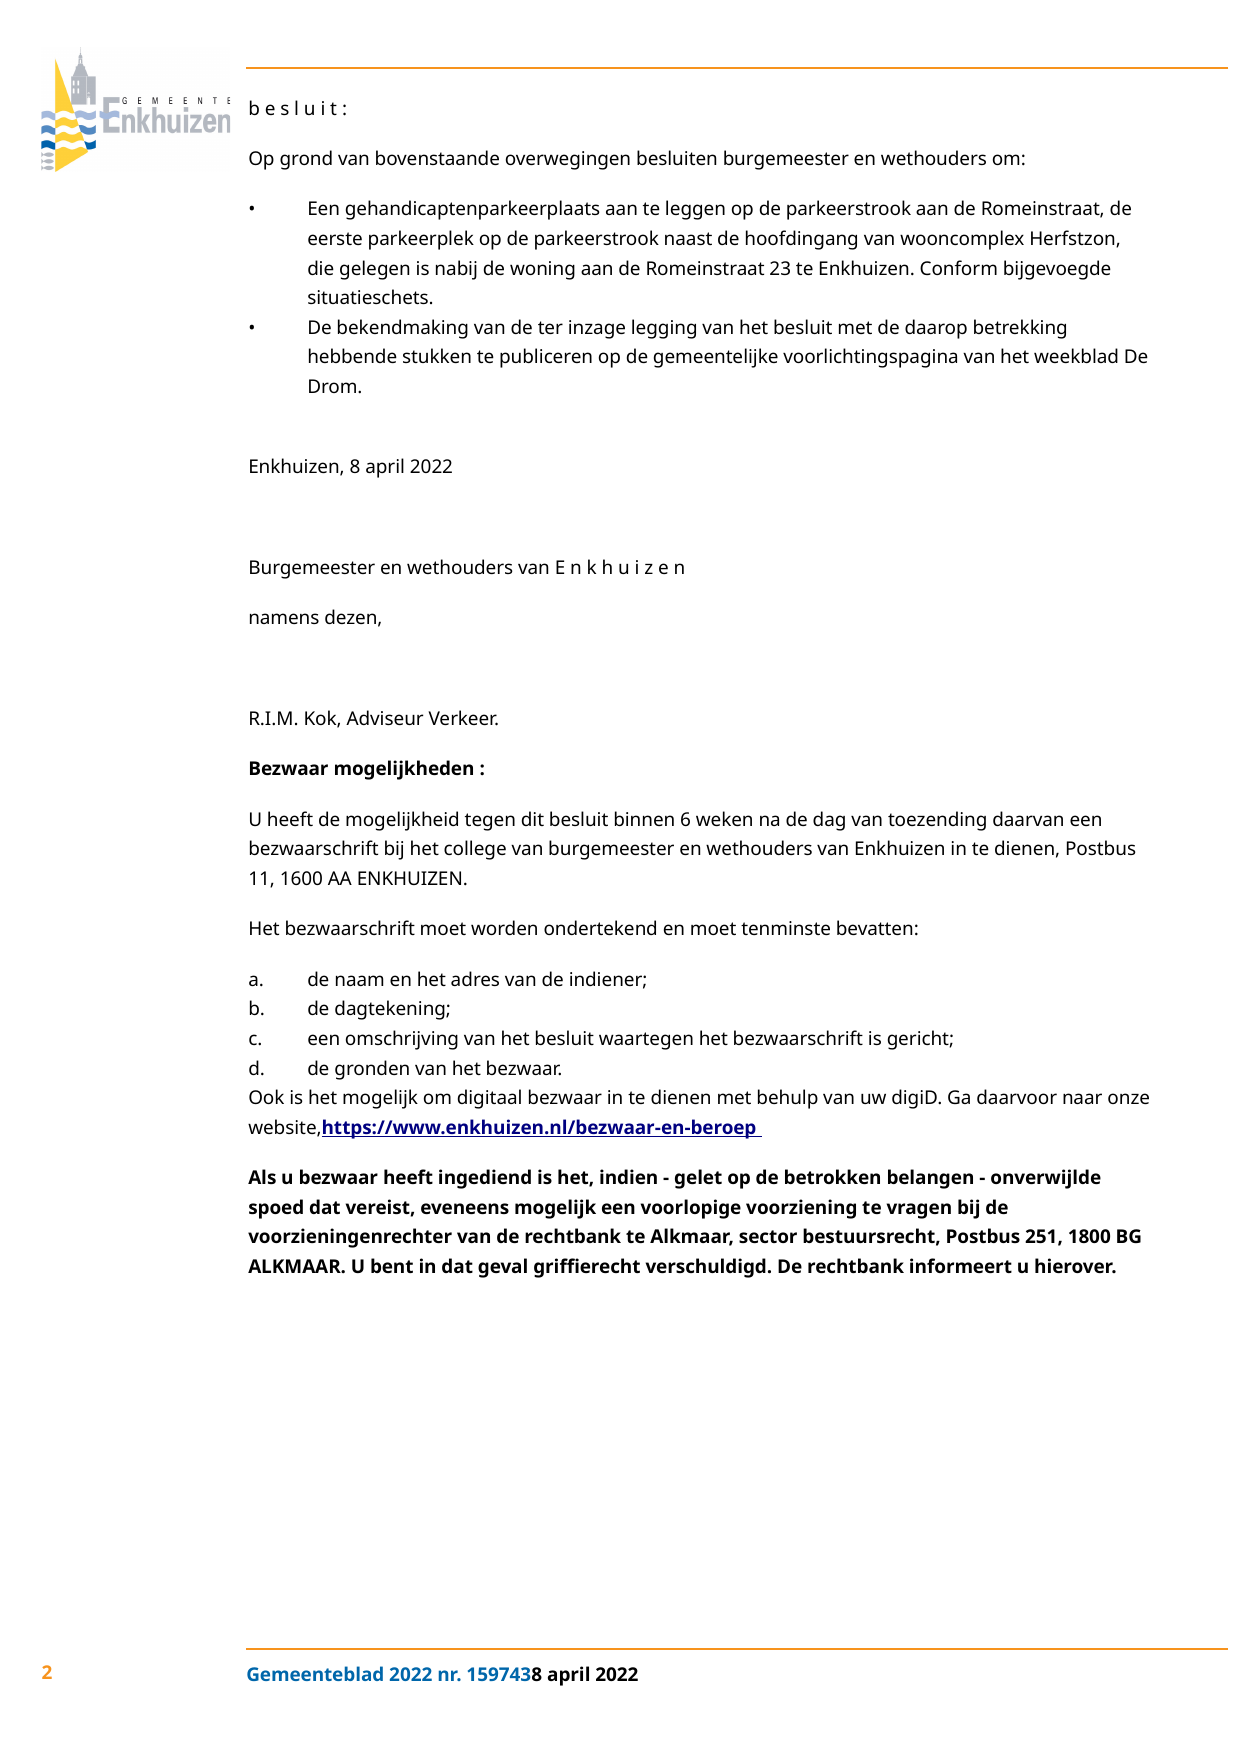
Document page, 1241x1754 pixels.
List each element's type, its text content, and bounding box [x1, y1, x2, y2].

list Een gehandicaptenparkeerplaats aan te leggen op de parkeerstrook aan de Romeinstraat, de eerste parkeerplek op de parkeerstrook naast de hoofdingang van wooncomplex Herfstzon, die gelegen is nabij de woning aan de Romeinstraat 23 te Enkhuizen. Conform bijgevoegde situatieschets. [248, 196, 1152, 310]
list De bekendmaking van de ter inzage legging van het besluit met de daarop betrekking hebbende stukken te publiceren op de gemeentelijke voorlichtingspagina van het weekblad De Drom. [248, 314, 1152, 399]
list de naam en het adres van de indiener; [248, 966, 1152, 992]
text Het bezwaarschrift moet worden ondertekend en moet tenminste bevatten: [248, 916, 1152, 941]
picture [41, 47, 231, 172]
text Als u bezwaar heeft ingediend is het, indien - gelet op de betrokken belangen - onverwijlde spoed dat vereist, eveneens mogelijk een voorlopige voorziening te vragen bij de voorzieningenrechter van de rechtbank te Alkmaar, sector bestuursrecht, Postbus 251, 1800 BG ALKMAAR. U bent in dat geval griffierecht verschuldigd. De rechtbank informeert u hierover. [248, 1164, 1152, 1279]
text Enkhuizen, 8 april 2022 [248, 453, 1152, 479]
list de dagtekening; [248, 996, 1152, 1021]
list de gronden van het bezwaar. [248, 1055, 1152, 1081]
text b e s l u i t : [248, 95, 1152, 121]
text Bezwaar mogelijkheden : [248, 756, 1152, 781]
list een omschrijving van het besluit waartegen het bezwaarschrift is gericht; [248, 1025, 1152, 1051]
text Burgemeester en wethouders van E n k h u i z e n [248, 554, 1152, 580]
text R.I.M. Kok, Adviseur Verkeer. [248, 705, 1152, 731]
text namens dezen, [248, 604, 1152, 630]
text Op grond van bovenstaande overwegingen besluiten burgemeester en wethouders om: [248, 145, 1152, 171]
text U heeft de mogelijkheid tegen dit besluit binnen 6 weken na de dag van toezending daarvan een bezwaarschrift bij het college van burgemeester en wethouders van Enkhuizen in te dienen, Postbus 11, 1600 AA ENKHUIZEN. [248, 806, 1152, 891]
text Ook is het mogelijk om digitaal bezwaar in te dienen met behulp van uw digiD. Ga daarvoor naar onze website,https://www.enkhuizen.nl/bezwaar-en-beroep [248, 1084, 1152, 1140]
